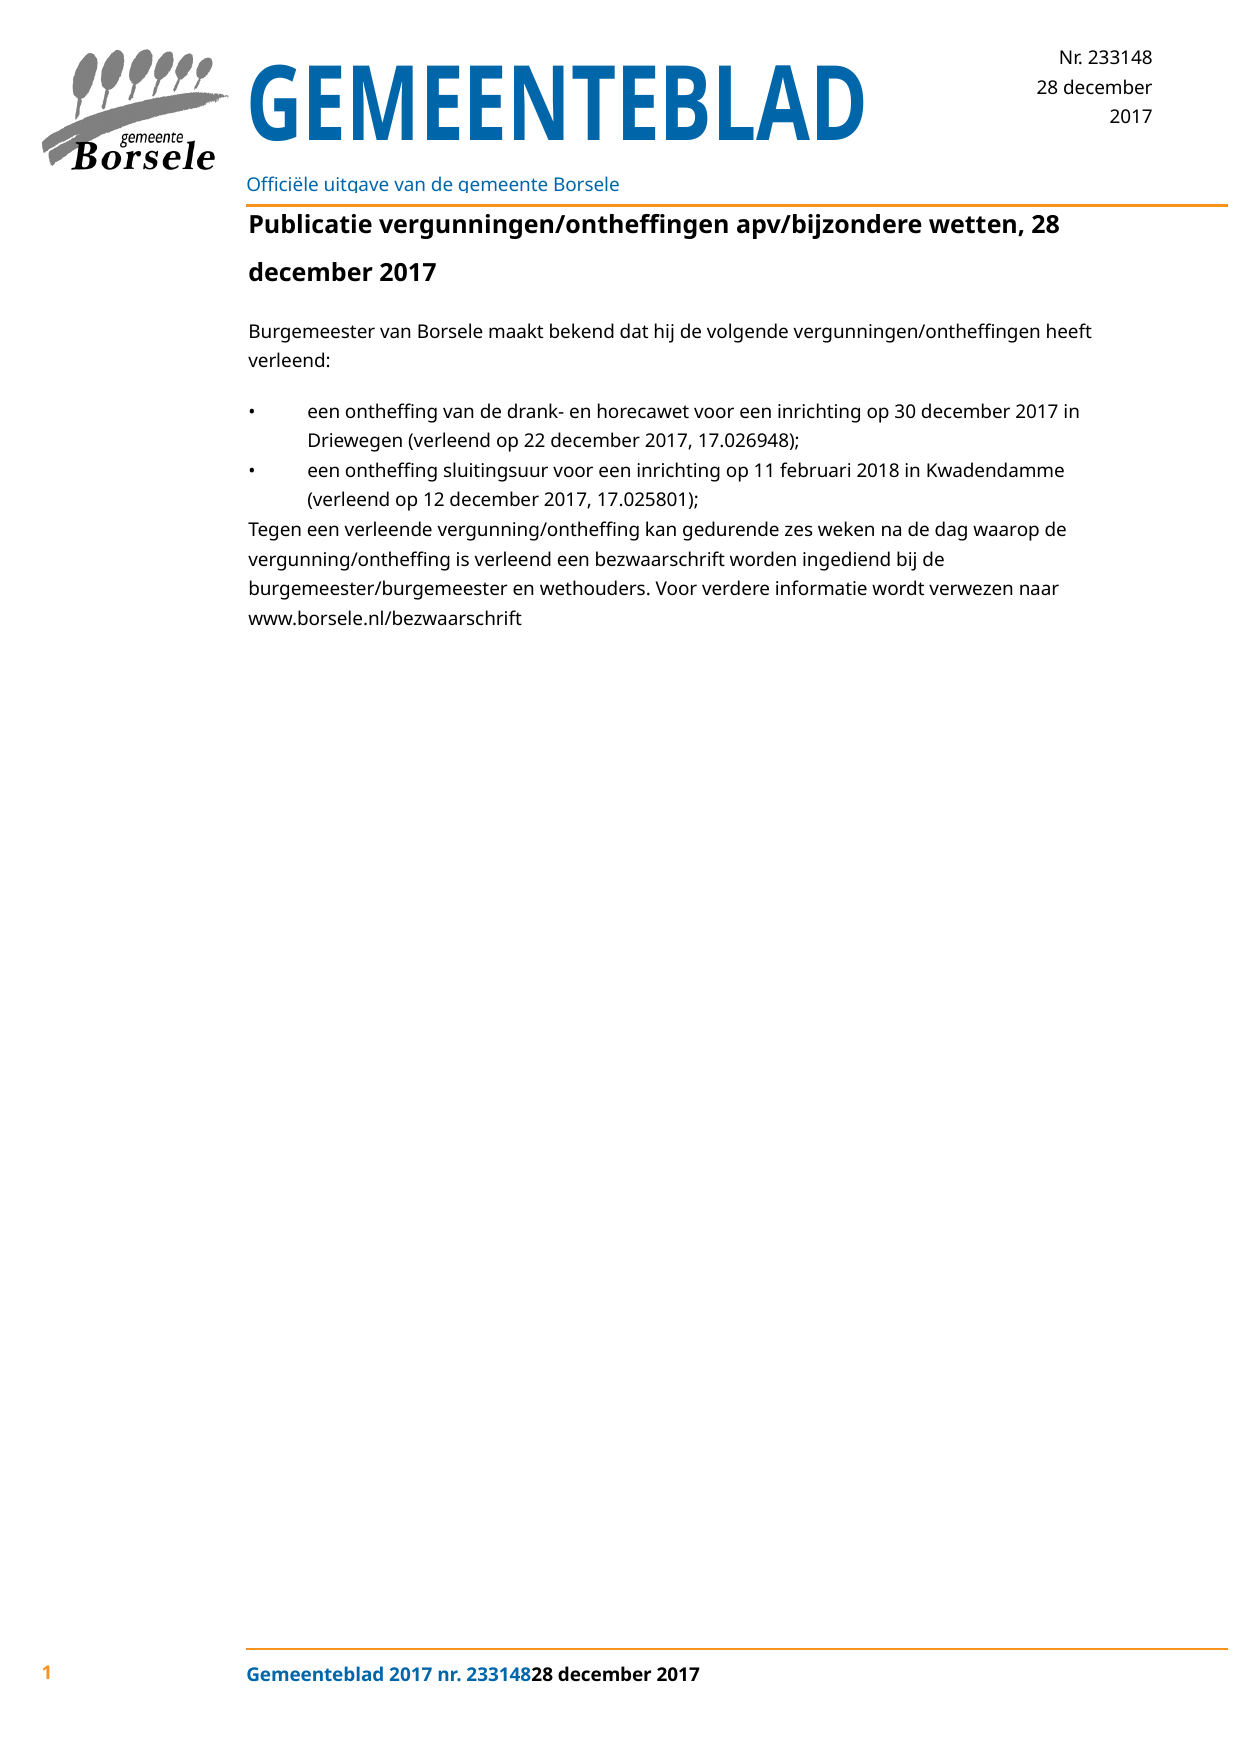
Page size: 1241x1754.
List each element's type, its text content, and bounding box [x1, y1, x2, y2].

list een ontheffing van de drank- en horecawet voor een inrichting op 30 december 2017 in Driewegen (verleend op 22 december 2017, 17.026948); [248, 398, 1152, 453]
picture [41, 47, 231, 172]
text Publicatie vergunningen/ontheffingen apv/bijzondere wetten, 28 december 2017 [248, 207, 1152, 288]
list een ontheffing sluitingsuur voor een inrichting op 11 februari 2018 in Kwadendamme (verleend op 12 december 2017, 17.025801); [248, 457, 1152, 512]
text Tegen een verleende vergunning/ontheffing kan gedurende zes weken na de dag waarop de vergunning/ontheffing is verleend een bezwaarschrift worden ingediend bij de burgemeester/burgemeester en wethouders. Voor verdere informatie wordt verwezen naar www.borsele.nl/bezwaarschrift [248, 516, 1152, 631]
text Burgemeester van Borsele maakt bekend dat hij de volgende vergunningen/ontheffingen heeft verleend: [248, 318, 1152, 373]
